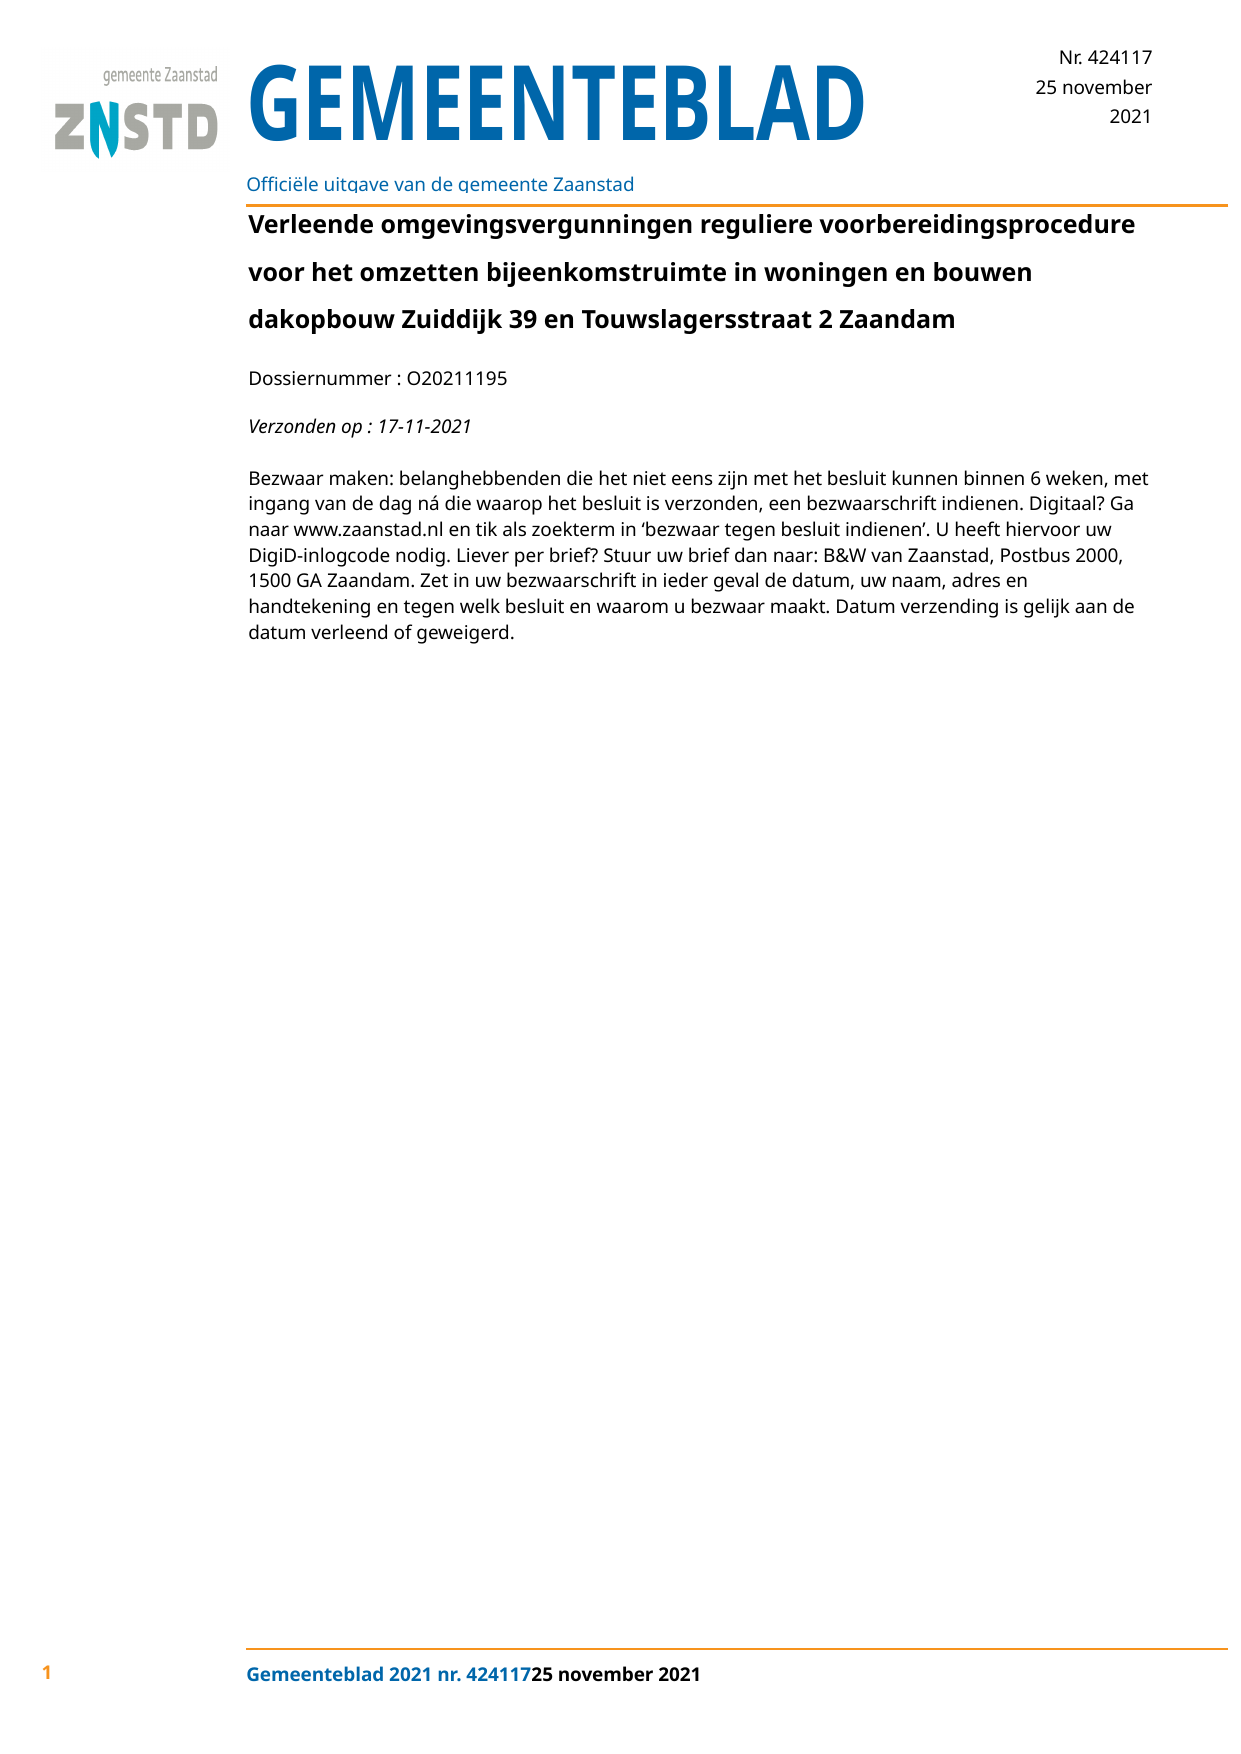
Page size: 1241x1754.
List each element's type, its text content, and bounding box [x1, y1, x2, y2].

text Verleende omgevingsvergunningen reguliere voorbereidingsprocedure voor het omzetten bijeenkomstruimte in woningen en bouwen dakopbouw Zuiddijk 39 en Touwslagersstraat 2 Zaandam [248, 207, 1152, 336]
text Bezwaar maken: belanghebbenden die het niet eens zijn met het besluit kunnen binnen 6 weken, met ingang van de dag ná die waarop het besluit is verzonden, een bezwaarschrift indienen. Digitaal? Ga naar www.zaanstad.nl en tik als zoekterm in ‘bezwaar tegen besluit indienen’. U heeft hiervoor uw DigiD-inlogcode nodig. Liever per brief? Stuur uw brief dan naar: B&W van Zaanstad, Postbus 2000, 1500 GA Zaandam. Zet in uw bezwaarschrift in ieder geval de datum, uw naam, adres en handtekening en tegen welk besluit en waarom u bezwaar maakt. Datum verzending is gelijk aan de datum verleend of geweigerd. [248, 465, 1152, 645]
text Verzonden op : 17-11-2021 [248, 413, 1152, 439]
picture [41, 47, 231, 172]
text Dossiernummer : O20211195 [248, 366, 1152, 391]
